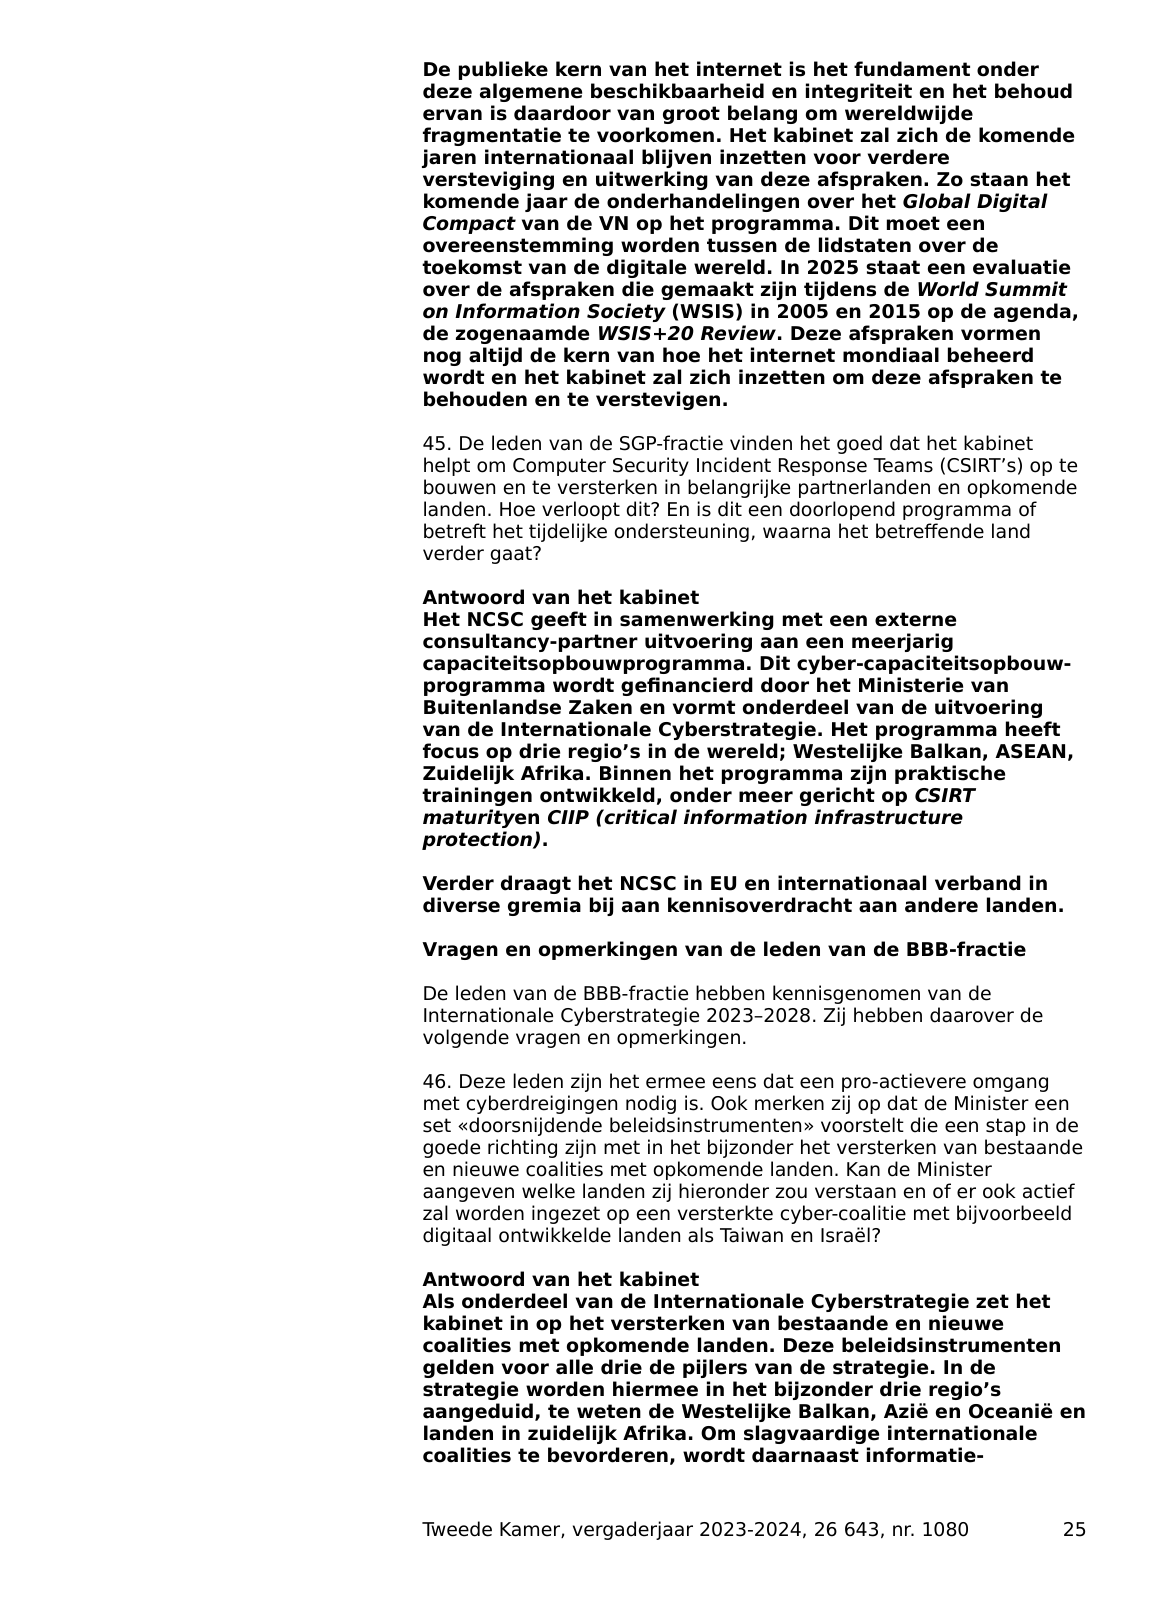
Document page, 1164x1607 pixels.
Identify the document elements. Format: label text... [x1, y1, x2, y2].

text 46. Deze leden zijn het ermee eens dat een pro-actievere omgang met cyberdreigingen nodig is. Ook merken zij op dat de Minister een set «doorsnijdende beleidsinstrumenten» voorstelt die een stap in de goede richting zijn met in het bijzonder het versterken van bestaande en nieuwe coalities met opkomende landen. Kan de Minister aangeven welke landen zij hieronder zou verstaan en of er ook actief zal worden ingezet op een versterkte cyber-coalitie met bijvoorbeeld digitaal ontwikkelde landen als Taiwan en Israël? [422, 1071, 1087, 1247]
text Verder draagt het NCSC in EU en internationaal verband in diverse gremia bij aan kennisoverdracht aan andere landen. [422, 873, 1087, 917]
text Antwoord van het kabinet [422, 1269, 1087, 1291]
text De publieke kern van het internet is het fundament onder deze algemene beschikbaarheid en integriteit en het behoud ervan is daardoor van groot belang om wereldwijde fragmentatie te voorkomen. Het kabinet zal zich de komende jaren internationaal blijven inzetten voor verdere versteviging en uitwerking van deze afspraken. Zo staan het komende jaar de onderhandelingen over het Global Digital Compact van de VN op het programma. Dit moet een overeenstemming worden tussen de lidstaten over de toekomst van de digitale wereld. In 2025 staat een evaluatie over de afspraken die gemaakt zijn tijdens de World Summit on Information Society (WSIS) in 2005 en 2015 op de agenda, de zogenaamde WSIS+20 Review. Deze afspraken vormen nog altijd de kern van hoe het internet mondiaal beheerd wordt en het kabinet zal zich inzetten om deze afspraken te behouden en te verstevigen. [422, 59, 1087, 411]
text Het NCSC geeft in samenwerking met een externe consultancy-partner uitvoering aan een meerjarig capaciteitsopbouwprogramma. Dit cyber-capaciteitsopbouw-programma wordt gefinancierd door het Ministerie van Buitenlandse Zaken en vormt onderdeel van de uitvoering van de Internationale Cyberstrategie. Het programma heeft focus op drie regio’s in de wereld; Westelijke Balkan, ASEAN, Zuidelijk Afrika. Binnen het programma zijn praktische trainingen ontwikkeld, onder meer gericht op CSIRT maturityen CIIP (critical information infrastructure protection). [422, 609, 1087, 851]
text Antwoord van het kabinet [422, 587, 1087, 609]
text Als onderdeel van de Internationale Cyberstrategie zet het kabinet in op het versterken van bestaande en nieuwe coalities met opkomende landen. Deze beleidsinstrumenten gelden voor alle drie de pijlers van de strategie. In de strategie worden hiermee in het bijzonder drie regio’s aangeduid, te weten de Westelijke Balkan, Azië en Oceanië en landen in zuidelijk Afrika. Om slagvaardige internationale coalities te bevorderen, wordt daarnaast informatie- [422, 1291, 1087, 1467]
subtitle Vragen en opmerkingen van de leden van de BBB-fractie [422, 939, 1087, 961]
text 45. De leden van de SGP-fractie vinden het goed dat het kabinet helpt om Computer Security Incident Response Teams (CSIRT’s) op te bouwen en te versterken in belangrijke partnerlanden en opkomende landen. Hoe verloopt dit? En is dit een doorlopend programma of betreft het tijdelijke ondersteuning, waarna het betreffende land verder gaat? [422, 433, 1087, 565]
text De leden van de BBB-fractie hebben kennisgenomen van de Internationale Cyberstrategie 2023–2028. Zij hebben daarover de volgende vragen en opmerkingen. [422, 983, 1087, 1049]
